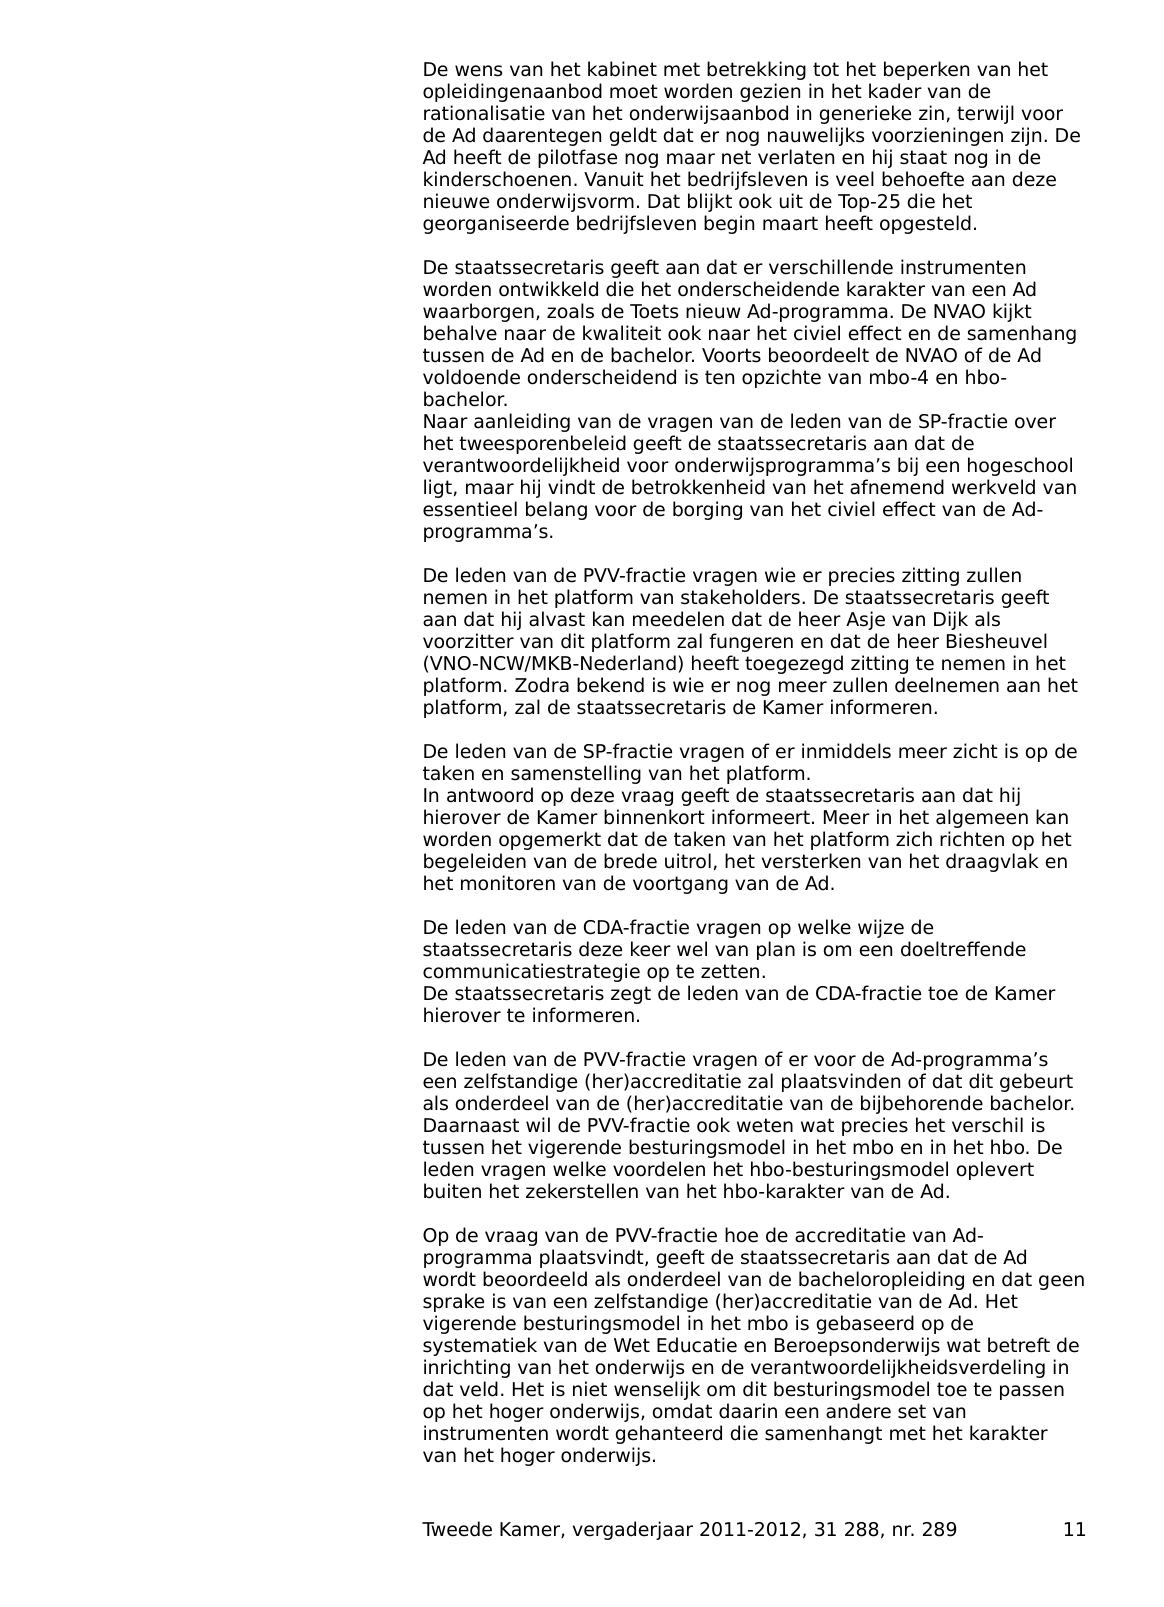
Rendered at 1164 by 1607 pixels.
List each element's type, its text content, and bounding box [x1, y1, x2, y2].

text In antwoord op deze vraag geeft de staatssecretaris aan dat hij hierover de Kamer binnenkort informeert. Meer in het algemeen kan worden opgemerkt dat de taken van het platform zich richten op het begeleiden van de brede uitrol, het versterken van het draagvlak en het monitoren van de voortgang van de Ad. [422, 785, 1087, 895]
text Naar aanleiding van de vragen van de leden van de SP-fractie over het tweesporenbeleid geeft de staatssecretaris aan dat de verantwoordelijkheid voor onderwijsprogramma’s bij een hogeschool ligt, maar hij vindt de betrokkenheid van het afnemend werkveld van essentieel belang voor de borging van het civiel effect van de Ad-programma’s. [422, 411, 1087, 543]
text De leden van de PVV-fractie vragen wie er precies zitting zullen nemen in het platform van stakeholders. De staatssecretaris geeft aan dat hij alvast kan meedelen dat de heer Asje van Dijk als voorzitter van dit platform zal fungeren en dat de heer Biesheuvel (VNO-NCW/MKB-Nederland) heeft toegezegd zitting te nemen in het platform. Zodra bekend is wie er nog meer zullen deelnemen aan het platform, zal de staatssecretaris de Kamer informeren. [422, 565, 1087, 719]
text De leden van de CDA-fractie vragen op welke wijze de staatssecretaris deze keer wel van plan is om een doeltreffende communicatiestrategie op te zetten. [422, 917, 1087, 983]
text De staatssecretaris zegt de leden van de CDA-fractie toe de Kamer hierover te informeren. [422, 983, 1087, 1027]
text De leden van de SP-fractie vragen of er inmiddels meer zicht is op de taken en samenstelling van het platform. [422, 741, 1087, 785]
text De wens van het kabinet met betrekking tot het beperken van het opleidingenaanbod moet worden gezien in het kader van de rationalisatie van het onderwijsaanbod in generieke zin, terwijl voor de Ad daarentegen geldt dat er nog nauwelijks voorzieningen zijn. De Ad heeft de pilotfase nog maar net verlaten en hij staat nog in de kinderschoenen. Vanuit het bedrijfsleven is veel behoefte aan deze nieuwe onderwijsvorm. Dat blijkt ook uit de Top-25 die het georganiseerde bedrijfsleven begin maart heeft opgesteld. [422, 59, 1087, 235]
text Op de vraag van de PVV-fractie hoe de accreditatie van Ad-programma plaatsvindt, geeft de staatssecretaris aan dat de Ad wordt beoordeeld als onderdeel van de bacheloropleiding en dat geen sprake is van een zelfstandige (her)accreditatie van de Ad. Het vigerende besturingsmodel in het mbo is gebaseerd op de systematiek van de Wet Educatie en Beroepsonderwijs wat betreft de inrichting van het onderwijs en de verantwoordelijkheidsverdeling in dat veld. Het is niet wenselijk om dit besturingsmodel toe te passen op het hoger onderwijs, omdat daarin een andere set van instrumenten wordt gehanteerd die samenhangt met het karakter van het hoger onderwijs. [422, 1225, 1087, 1467]
text De staatssecretaris geeft aan dat er verschillende instrumenten worden ontwikkeld die het onderscheidende karakter van een Ad waarborgen, zoals de Toets nieuw Ad-programma. De NVAO kijkt behalve naar de kwaliteit ook naar het civiel effect en de samenhang tussen de Ad en de bachelor. Voorts beoordeelt de NVAO of de Ad voldoende onderscheidend is ten opzichte van mbo-4 en hbo-bachelor. [422, 257, 1087, 411]
text De leden van de PVV-fractie vragen of er voor de Ad-programma’s een zelfstandige (her)accreditatie zal plaatsvinden of dat dit gebeurt als onderdeel van de (her)accreditatie van de bijbehorende bachelor. Daarnaast wil de PVV-fractie ook weten wat precies het verschil is tussen het vigerende besturingsmodel in het mbo en in het hbo. De leden vragen welke voordelen het hbo-besturingsmodel oplevert buiten het zekerstellen van het hbo-karakter van de Ad. [422, 1049, 1087, 1203]
